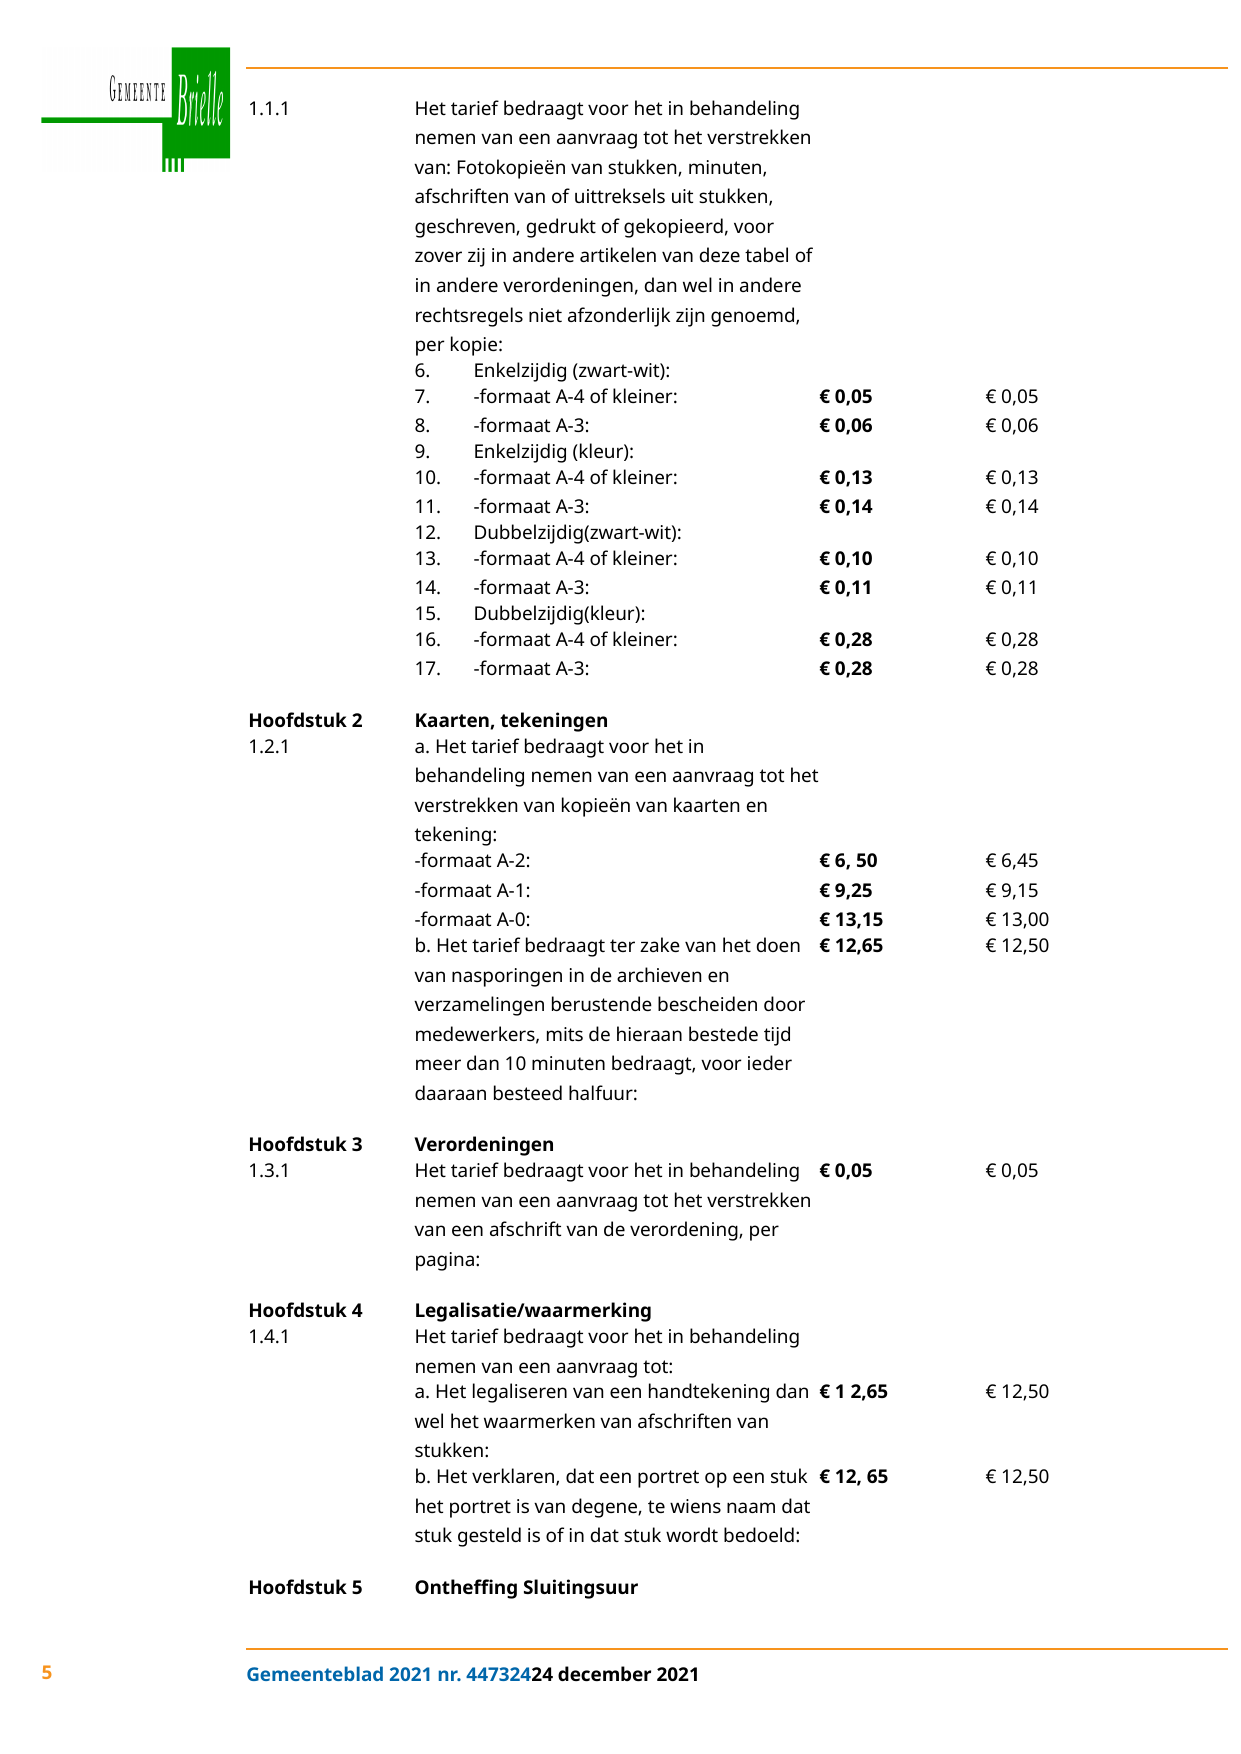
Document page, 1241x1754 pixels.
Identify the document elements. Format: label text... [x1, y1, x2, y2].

table_cell -formaat A-4 of kleiner: -formaat A-3: [414, 626, 819, 681]
table_cell [985, 1548, 1152, 1574]
table_cell b. Het verklaren, dat een portret op een stuk het portret is van degene, te wiens naam dat stuk gesteld is of in dat stuk wordt bedoeld: [414, 1464, 819, 1548]
table_cell [985, 1574, 1152, 1600]
table_cell [819, 733, 985, 847]
table_cell -formaat A-4 of kleiner: -formaat A-3: [414, 383, 819, 438]
table_cell [248, 847, 414, 932]
table_cell Hoofdstuk 4 [248, 1298, 414, 1323]
table_cell [819, 1106, 985, 1132]
table_cell € 0,05 € 0,06 [819, 383, 985, 438]
table_cell € 6,45 € 9,15 € 13,00 [985, 847, 1152, 932]
table_cell Het tarief bedraagt voor het in behandeling nemen van een aanvraag tot het verstrekken van: Fotokopieën van stukken, minuten, afschriften van of uittreksels uit stukken, geschreven, gedrukt of gekopieerd, voor zover zij in andere artikelen van deze tabel of in andere verordeningen, dan wel in andere rechtsregels niet afzonderlijk zijn genoemd, per kopie: [414, 95, 819, 357]
table_cell Hoofdstuk 5 [248, 1574, 414, 1600]
table_cell [248, 1106, 414, 1132]
table_cell € 12,50 [985, 1379, 1152, 1463]
table_cell [819, 600, 985, 626]
table_cell [819, 1132, 985, 1157]
table_cell [985, 600, 1152, 626]
table_cell -formaat A-2: -formaat A-1: -formaat A-0: [414, 847, 819, 932]
table_cell Verordeningen [414, 1132, 819, 1157]
table_cell [985, 1298, 1152, 1323]
table_cell b. Het tarief bedraagt ter zake van het doen van nasporingen in de archieven en verzamelingen berustende bescheiden door medewerkers, mits de hieraan bestede tijd meer dan 10 minuten bedraagt, voor ieder daaraan besteed halfuur: [414, 932, 819, 1106]
table_cell [248, 545, 414, 600]
table_cell [248, 1379, 414, 1463]
table_cell -formaat A-4 of kleiner: -formaat A-3: [414, 464, 819, 519]
table_cell a. Het legaliseren van een handtekening dan wel het waarmerken van afschriften van stukken: [414, 1379, 819, 1463]
table_cell € 0,05 € 0,06 [985, 383, 1152, 438]
table_cell € 12,65 [819, 932, 985, 1106]
table_cell [985, 681, 1152, 707]
table_cell [248, 1464, 414, 1548]
table_cell 1.2.1 [248, 733, 414, 847]
table_cell -formaat A-4 of kleiner: -formaat A-3: [414, 545, 819, 600]
table_cell [819, 357, 985, 383]
table_cell [819, 1323, 985, 1378]
table_cell [248, 357, 414, 383]
table_cell [819, 1298, 985, 1323]
table_cell € 0,05 [819, 1157, 985, 1272]
table_cell [248, 932, 414, 1106]
table_cell 1.4.1 [248, 1323, 414, 1378]
table_cell Hoofdstuk 2 [248, 707, 414, 733]
table_cell [985, 1323, 1152, 1378]
table_cell [819, 1548, 985, 1574]
table_cell € 6, 50 € 9,25 € 13,15 [819, 847, 985, 932]
table_cell Dubbelzijdig(kleur): [414, 600, 819, 626]
table_cell Dubbelzijdig(zwart-wit): [414, 519, 819, 545]
table_cell [819, 1574, 985, 1600]
table_cell [248, 519, 414, 545]
table_cell [985, 95, 1152, 357]
table_cell [248, 1272, 414, 1297]
table_cell Legalisatie/waarmerking [414, 1298, 819, 1323]
table_cell [248, 600, 414, 626]
table_cell [819, 1272, 985, 1297]
table_cell [985, 357, 1152, 383]
table_cell Kaarten, tekeningen [414, 707, 819, 733]
table_cell 1.3.1 [248, 1157, 414, 1272]
table_cell Het tarief bedraagt voor het in behandeling nemen van een aanvraag tot: [414, 1323, 819, 1378]
table_cell € 12, 65 [819, 1464, 985, 1548]
table_cell [985, 1132, 1152, 1157]
table_cell Enkelzijdig (zwart-wit): [414, 357, 819, 383]
table_cell [248, 438, 414, 464]
table_cell [985, 1106, 1152, 1132]
table_cell € 1 2,65 [819, 1379, 985, 1463]
table_cell € 12,50 [985, 932, 1152, 1106]
table_cell [985, 1272, 1152, 1297]
table_cell Ontheffing Sluitingsuur [414, 1574, 819, 1600]
table_cell [414, 1548, 819, 1574]
table_cell [248, 383, 414, 438]
table_cell [248, 1548, 414, 1574]
table_cell Het tarief bedraagt voor het in behandeling nemen van een aanvraag tot het verstrekken van een afschrift van de verordening, per pagina: [414, 1157, 819, 1272]
table_cell [248, 681, 414, 707]
table_cell Enkelzijdig (kleur): [414, 438, 819, 464]
table_cell € 0,13 € 0,14 [819, 464, 985, 519]
table_cell [819, 707, 985, 733]
table_cell [414, 1272, 819, 1297]
table_cell [414, 681, 819, 707]
table_cell € 0,10 € 0,11 [819, 545, 985, 600]
table_cell € 12,50 [985, 1464, 1152, 1548]
table_cell [248, 464, 414, 519]
table_cell € 0,10 € 0,11 [985, 545, 1152, 600]
table_cell € 0,28 € 0,28 [819, 626, 985, 681]
table_cell € 0,28 € 0,28 [985, 626, 1152, 681]
table_cell 1.1.1 [248, 95, 414, 357]
table_cell € 0,13 € 0,14 [985, 464, 1152, 519]
picture [41, 47, 231, 172]
table_cell a. Het tarief bedraagt voor het in behandeling nemen van een aanvraag tot het verstrekken van kopieën van kaarten en tekening: [414, 733, 819, 847]
table_cell [414, 1106, 819, 1132]
table_cell [248, 626, 414, 681]
table_cell [985, 707, 1152, 733]
table_cell [819, 681, 985, 707]
table_cell [819, 438, 985, 464]
table_cell [985, 519, 1152, 545]
table_cell [985, 438, 1152, 464]
table_cell [819, 519, 985, 545]
table_cell Hoofdstuk 3 [248, 1132, 414, 1157]
table_cell [819, 95, 985, 357]
table_cell € 0,05 [985, 1157, 1152, 1272]
table_cell [985, 733, 1152, 847]
